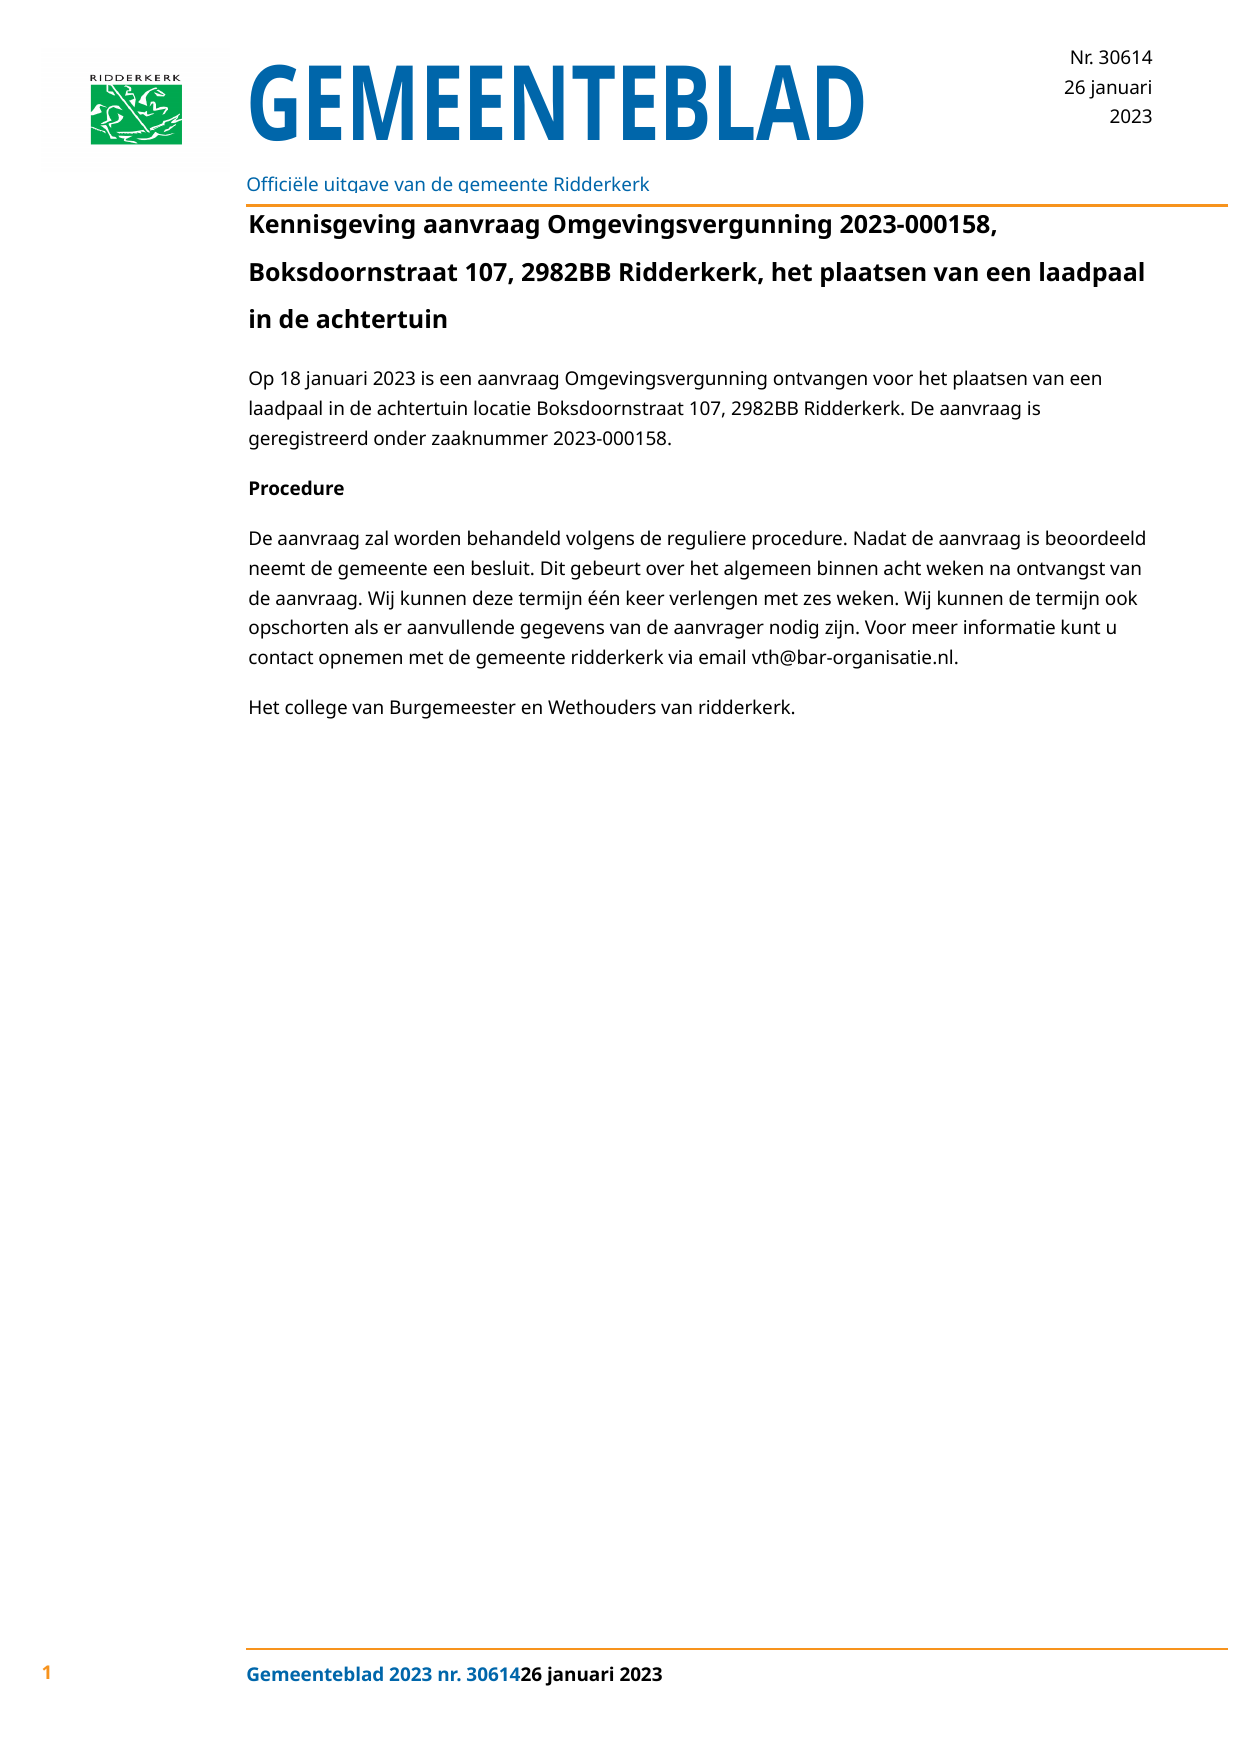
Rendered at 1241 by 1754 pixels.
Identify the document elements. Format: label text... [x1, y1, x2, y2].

text Kennisgeving aanvraag Omgevingsvergunning 2023-000158, Boksdoornstraat 107, 2982BB Ridderkerk, het plaatsen van een laadpaal in de achtertuin [248, 207, 1152, 336]
text De aanvraag zal worden behandeld volgens de reguliere procedure. Nadat de aanvraag is beoordeeld neemt de gemeente een besluit. Dit gebeurt over het algemeen binnen acht weken na ontvangst van de aanvraag. Wij kunnen deze termijn één keer verlengen met zes weken. Wij kunnen de termijn ook opschorten als er aanvullende gegevens van de aanvrager nodig zijn. Voor meer informatie kunt u contact opnemen met de gemeente ridderkerk via email vth@bar-organisatie.nl. [248, 526, 1152, 669]
picture [41, 47, 231, 172]
text Op 18 januari 2023 is een aanvraag Omgevingsvergunning ontvangen voor het plaatsen van een laadpaal in de achtertuin locatie Boksdoornstraat 107, 2982BB Ridderkerk. De aanvraag is geregistreerd onder zaaknummer 2023-000158. [248, 366, 1152, 450]
text Procedure [248, 475, 1152, 501]
text Het college van Burgemeester en Wethouders van ridderkerk. [248, 694, 1152, 720]
